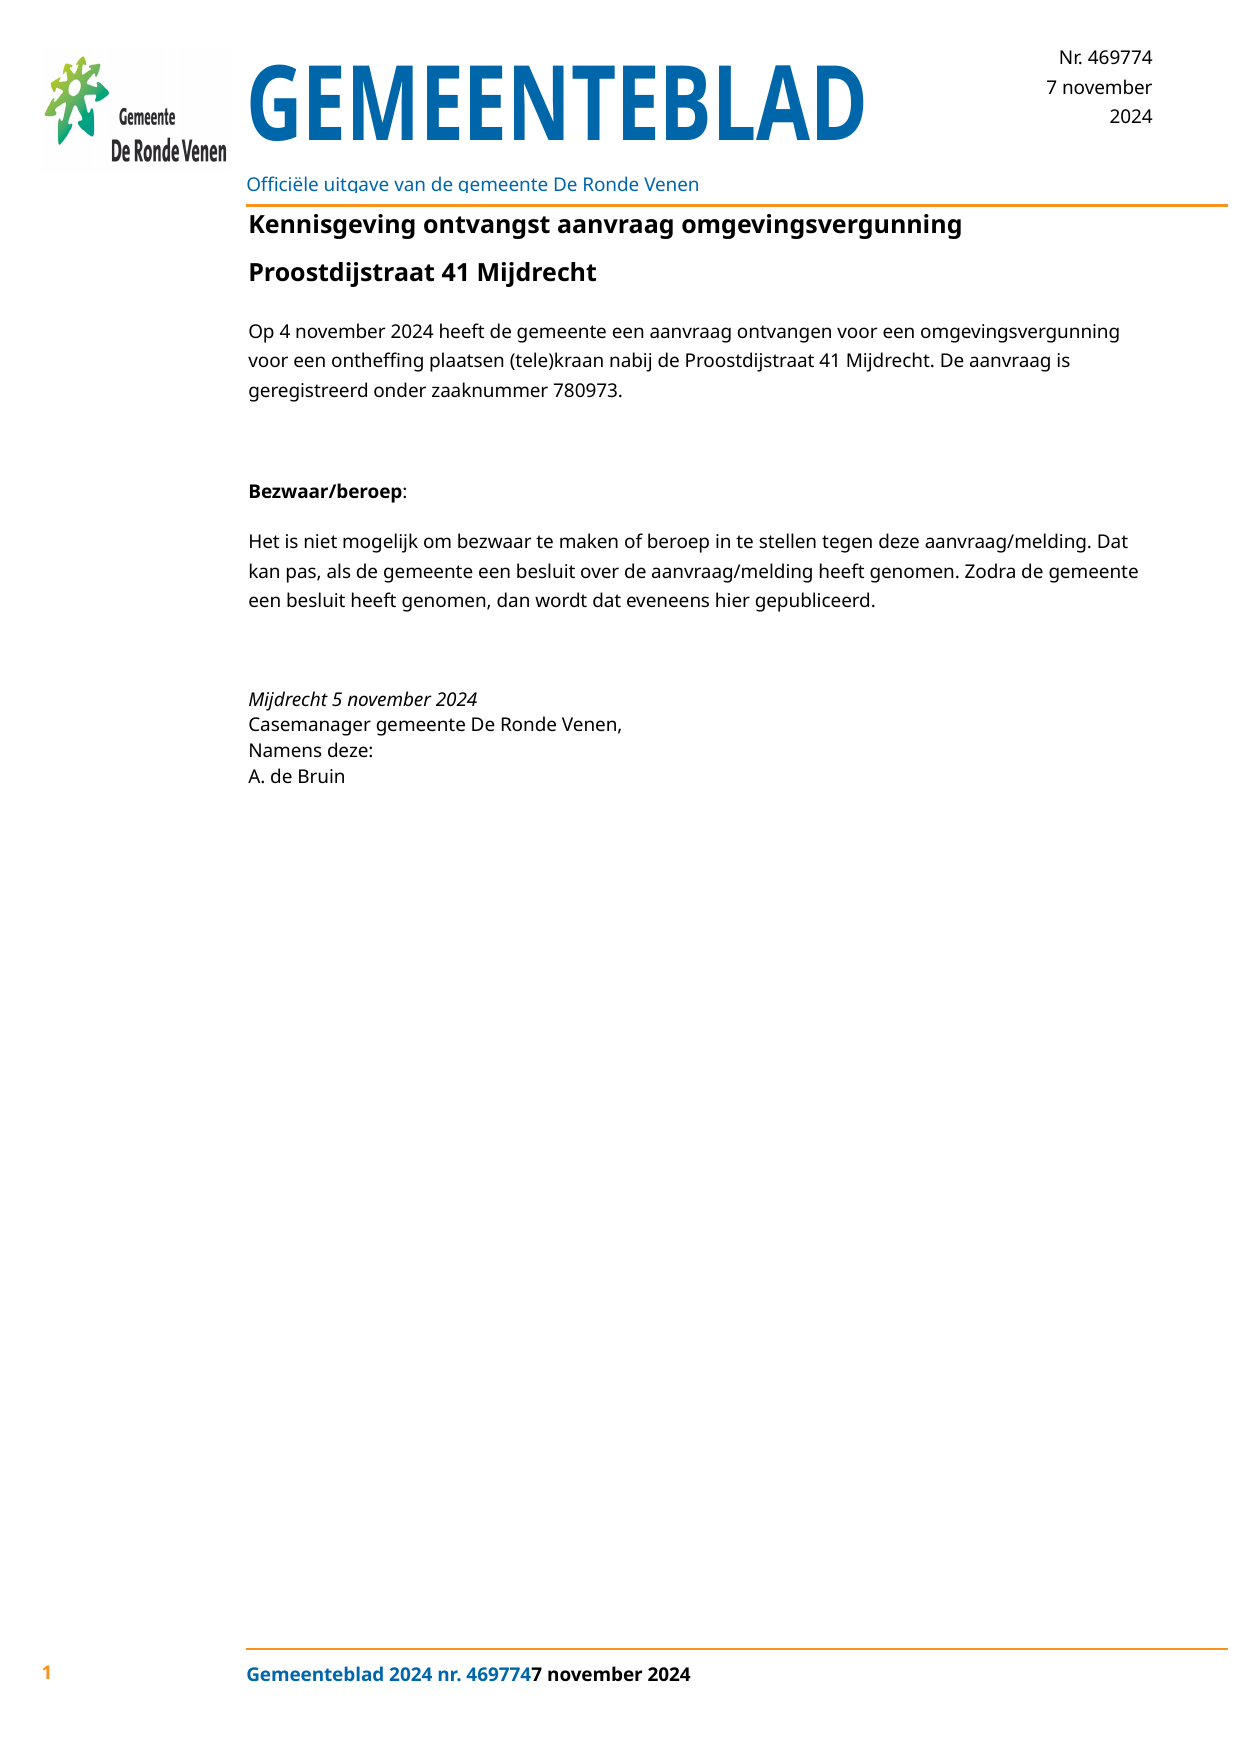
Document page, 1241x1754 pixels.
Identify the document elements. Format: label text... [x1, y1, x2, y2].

text Kennisgeving ontvangst aanvraag omgevingsvergunning Proostdijstraat 41 Mijdrecht [248, 207, 1152, 288]
text A. de Bruin [248, 763, 1152, 789]
text Mijdrecht 5 november 2024 [248, 686, 1152, 711]
text Casemanager gemeente De Ronde Venen, [248, 711, 1152, 737]
text Op 4 november 2024 heeft de gemeente een aanvraag ontvangen voor een omgevingsvergunning voor een ontheffing plaatsen (tele)kraan nabij de Proostdijstraat 41 Mijdrecht. De aanvraag is geregistreerd onder zaaknummer 780973. [248, 318, 1152, 403]
picture [41, 47, 231, 172]
text Namens deze: [248, 737, 1152, 763]
text Het is niet mogelijk om bezwaar te maken of beroep in te stellen tegen deze aanvraag/melding. Dat kan pas, als de gemeente een besluit over de aanvraag/melding heeft genomen. Zodra de gemeente een besluit heeft genomen, dan wordt dat eveneens hier gepubliceerd. [248, 528, 1152, 613]
text Bezwaar/beroep: [248, 478, 1152, 504]
